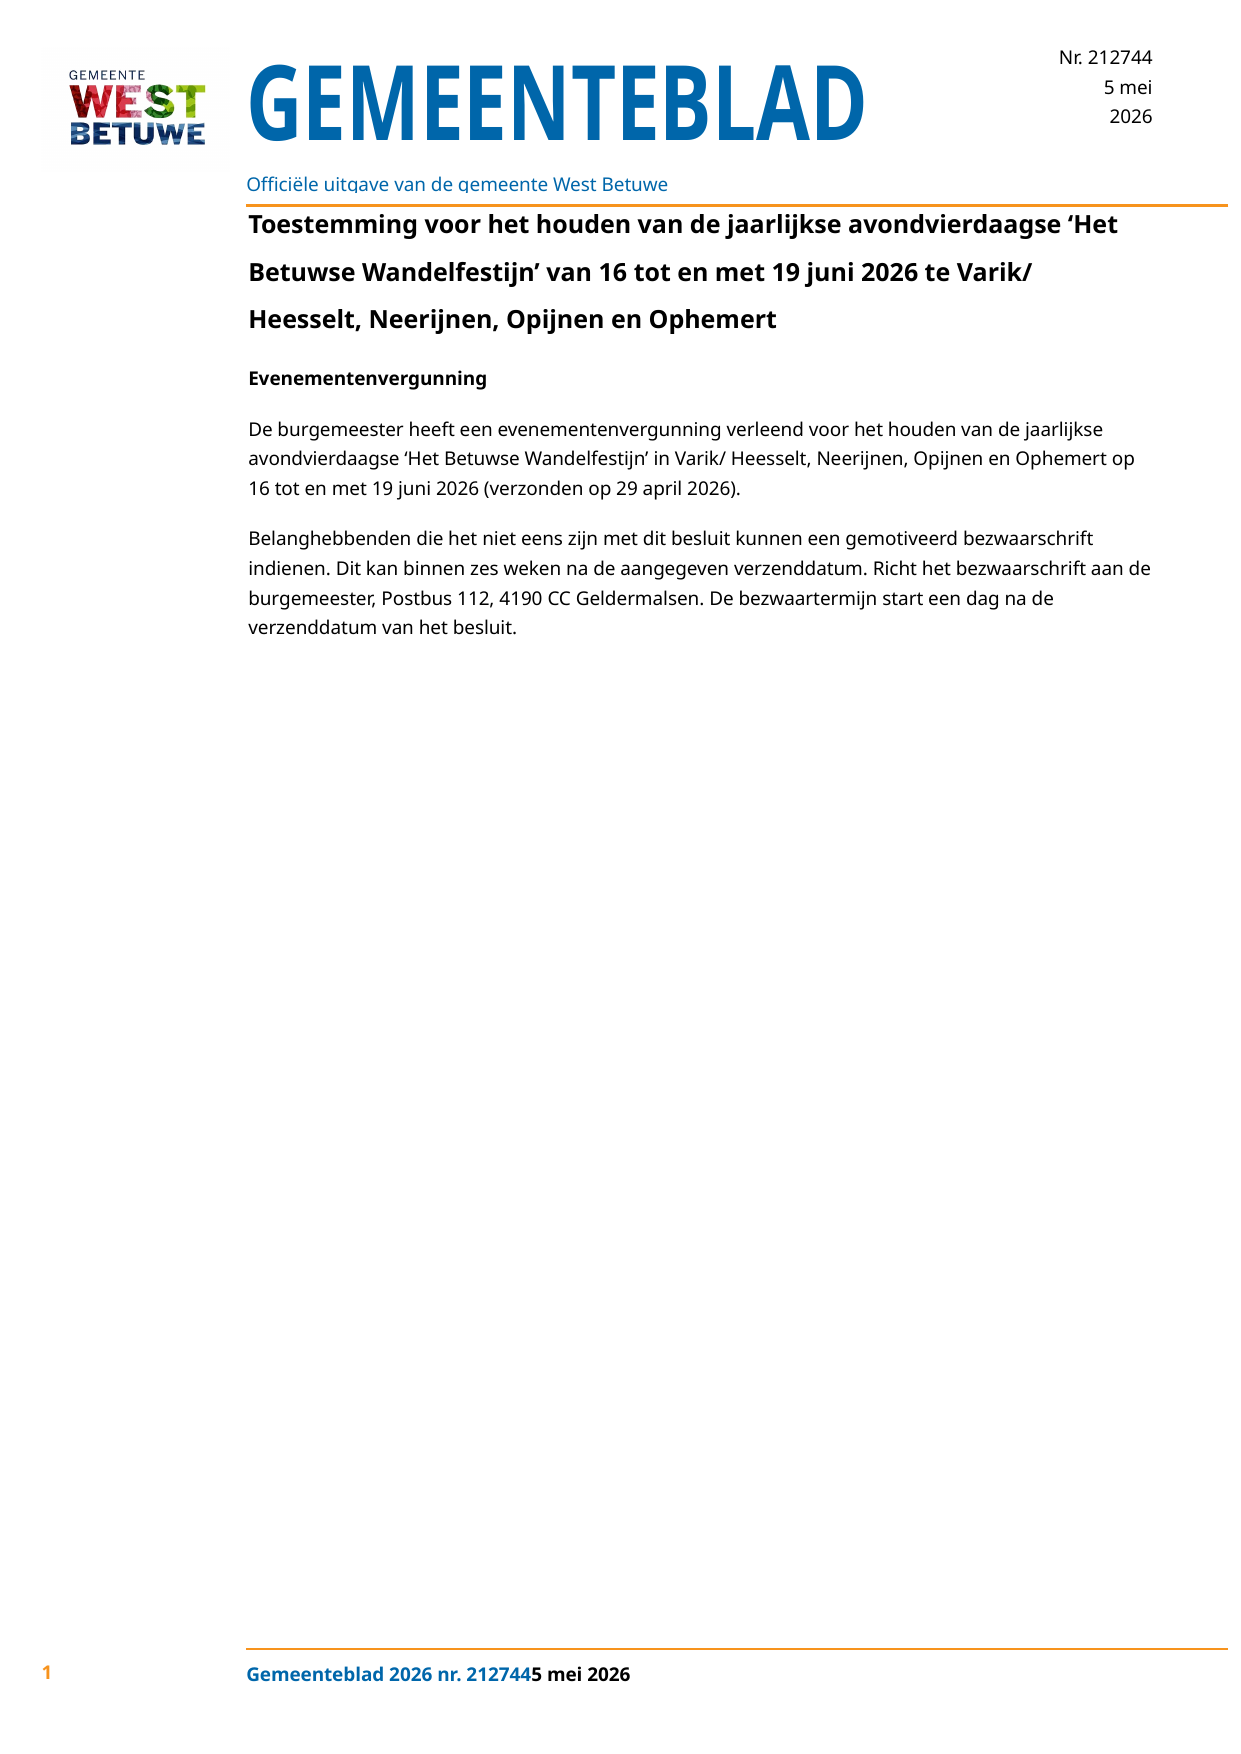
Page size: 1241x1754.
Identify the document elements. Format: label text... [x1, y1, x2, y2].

text Belanghebbenden die het niet eens zijn met dit besluit kunnen een gemotiveerd bezwaarschrift indienen. Dit kan binnen zes weken na de aangegeven verzenddatum. Richt het bezwaarschrift aan de burgemeester, Postbus 112, 4190 CC Geldermalsen. De bezwaartermijn start een dag na de verzenddatum van het besluit. [248, 526, 1152, 640]
picture [41, 47, 231, 172]
text Toestemming voor het houden van de jaarlijkse avondvierdaagse ‘Het Betuwse Wandelfestijn’ van 16 tot en met 19 juni 2026 te Varik/ Heesselt, Neerijnen, Opijnen en Ophemert [248, 207, 1152, 336]
text De burgemeester heeft een evenementenvergunning verleend voor het houden van de jaarlijkse avondvierdaagse ‘Het Betuwse Wandelfestijn’ in Varik/ Heesselt, Neerijnen, Opijnen en Ophemert op 16 tot en met 19 juni 2026 (verzonden op 29 april 2026). [248, 416, 1152, 501]
text Evenementenvergunning [248, 366, 1152, 391]
